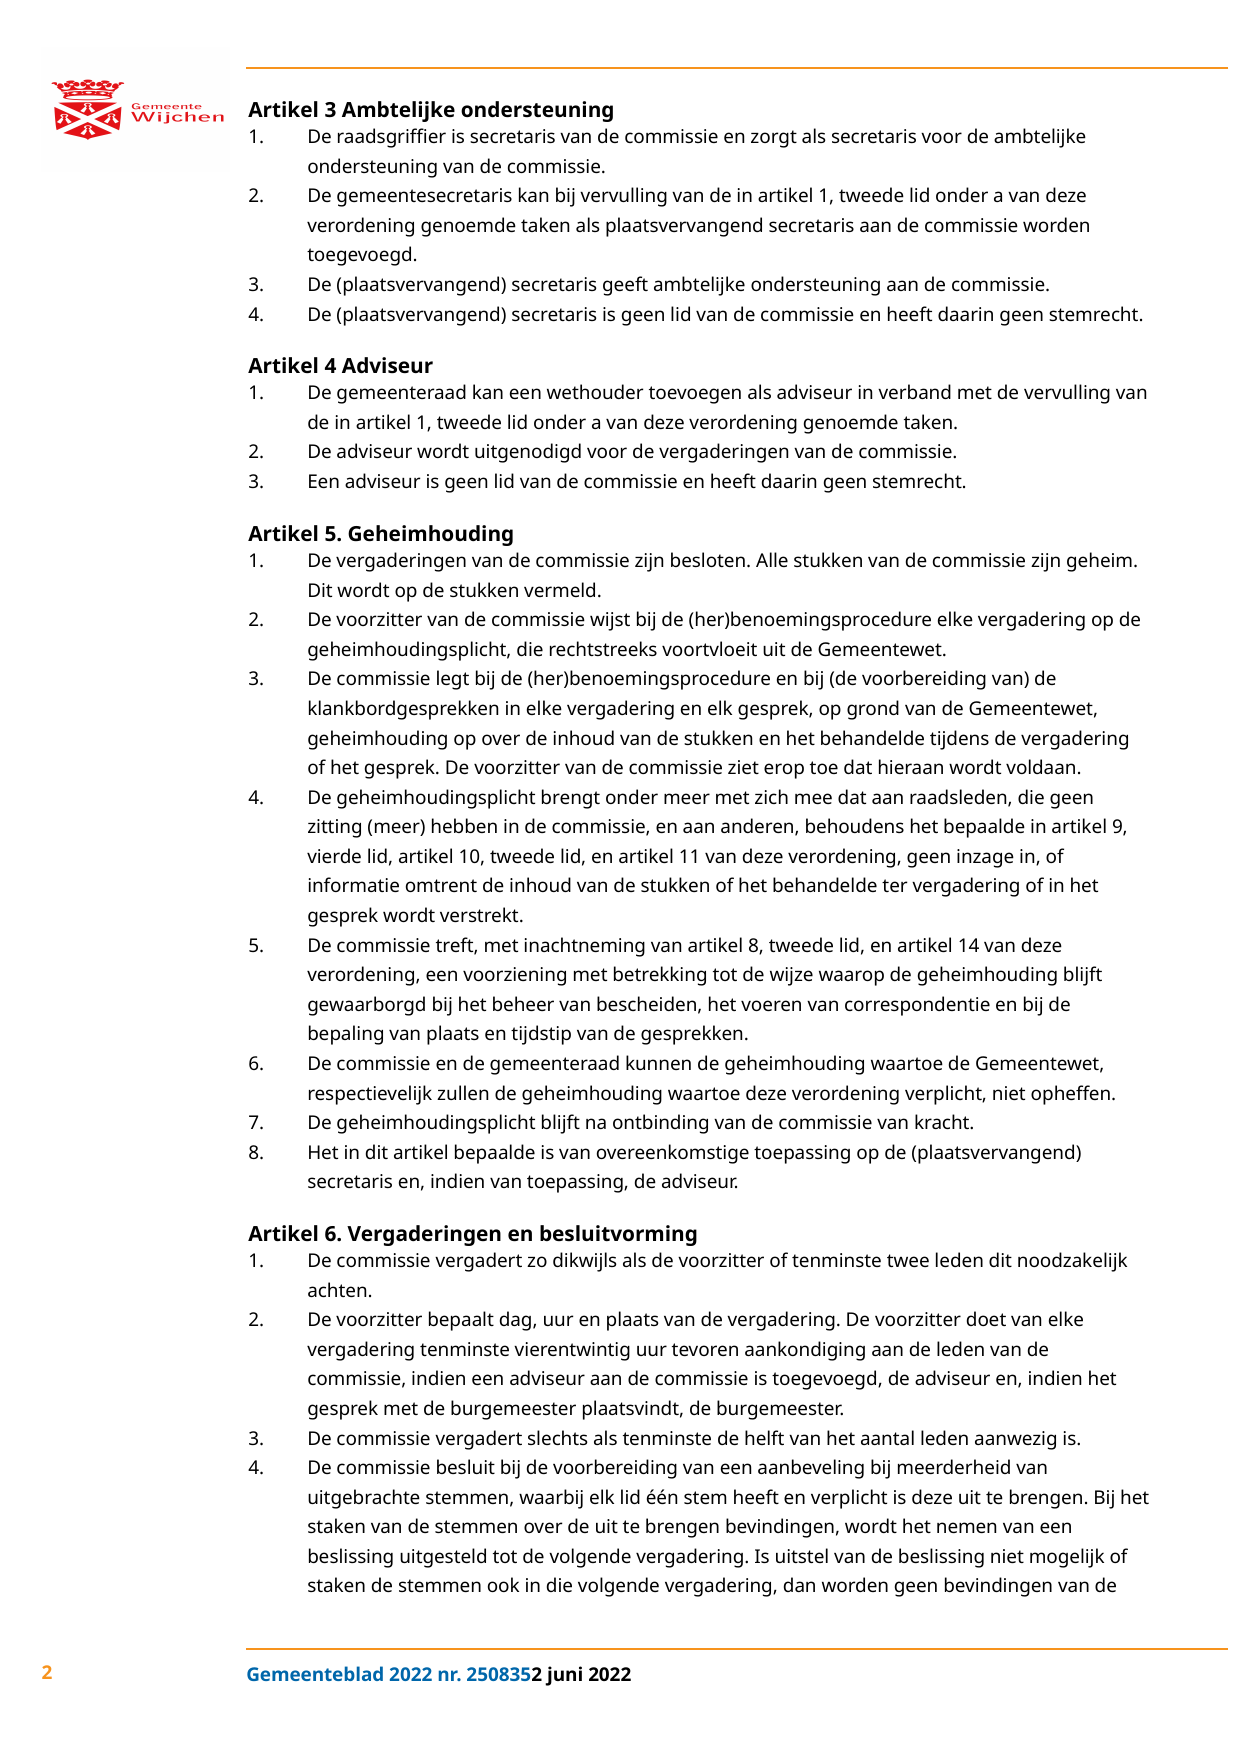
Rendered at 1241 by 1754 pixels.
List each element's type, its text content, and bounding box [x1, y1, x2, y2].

list De gemeenteraad kan een wethouder toevoegen als adviseur in verband met de vervulling van de in artikel 1, tweede lid onder a van deze verordening genoemde taken. [248, 379, 1152, 435]
list De adviseur wordt uitgenodigd voor de vergaderingen van de commissie. [248, 439, 1152, 464]
list De commissie treft, met inachtneming van artikel 8, tweede lid, en artikel 14 van deze verordening, een voorziening met betrekking tot de wijze waarop de geheimhouding blijft gewaarborgd bij het beheer van bescheiden, het voeren van correspondentie en bij de bepaling van plaats en tijdstip van de gesprekken. [248, 932, 1152, 1046]
list De (plaatsvervangend) secretaris is geen lid van de commissie en heeft daarin geen stemrecht. [248, 301, 1152, 326]
list Het in dit artikel bepaalde is van overeenkomstige toepassing op de (plaatsvervangend) secretaris en, indien van toepassing, de adviseur. [248, 1139, 1152, 1194]
text Artikel 5. Geheimhouding [248, 519, 1152, 547]
list De voorzitter van de commissie wijst bij de (her)benoemingsprocedure elke vergadering op de geheimhoudingsplicht, die rechtstreeks voortvloeit uit de Gemeentewet. [248, 606, 1152, 662]
list De geheimhoudingsplicht brengt onder meer met zich mee dat aan raadsleden, die geen zitting (meer) hebben in de commissie, en aan anderen, behoudens het bepaalde in artikel 9, vierde lid, artikel 10, tweede lid, en artikel 11 van deze verordening, geen inzage in, of informatie omtrent de inhoud van de stukken of het behandelde ter vergadering of in het gesprek wordt verstrekt. [248, 784, 1152, 928]
list De gemeentesecretaris kan bij vervulling van de in artikel 1, tweede lid onder a van deze verordening genoemde taken als plaatsvervangend secretaris aan de commissie worden toegevoegd. [248, 182, 1152, 267]
list De voorzitter bepaalt dag, uur en plaats van de vergadering. De voorzitter doet van elke vergadering tenminste vierentwintig uur tevoren aankondiging aan de leden van de commissie, indien een adviseur aan de commissie is toegevoegd, de adviseur en, indien het gesprek met de burgemeester plaatsvindt, de burgemeester. [248, 1306, 1152, 1421]
list De commissie vergadert zo dikwijls als de voorzitter of tenminste twee leden dit noodzakelijk achten. [248, 1247, 1152, 1303]
list De vergaderingen van de commissie zijn besloten. Alle stukken van de commissie zijn geheim. Dit wordt op de stukken vermeld. [248, 547, 1152, 602]
list Een adviseur is geen lid van de commissie en heeft daarin geen stemrecht. [248, 468, 1152, 494]
picture [41, 47, 231, 172]
text Artikel 6. Vergaderingen en besluitvorming [248, 1219, 1152, 1247]
text Artikel 4 Adviseur [248, 351, 1152, 379]
list De geheimhoudingsplicht blijft na ontbinding van de commissie van kracht. [248, 1109, 1152, 1135]
list De (plaatsvervangend) secretaris geeft ambtelijke ondersteuning aan de commissie. [248, 271, 1152, 297]
list De commissie besluit bij de voorbereiding van een aanbeveling bij meerderheid van uitgebrachte stemmen, waarbij elk lid één stem heeft en verplicht is deze uit te brengen. Bij het staken van de stemmen over de uit te brengen bevindingen, wordt het nemen van een beslissing uitgesteld tot de volgende vergadering. Is uitstel van de beslissing niet mogelijk of staken de stemmen ook in die volgende vergadering, dan worden geen bevindingen van de [248, 1454, 1152, 1598]
list De raadsgriffier is secretaris van de commissie en zorgt als secretaris voor de ambtelijke ondersteuning van de commissie. [248, 123, 1152, 178]
list De commissie vergadert slechts als tenminste de helft van het aantal leden aanwezig is. [248, 1425, 1152, 1451]
list De commissie legt bij de (her)benoemingsprocedure en bij (de voorbereiding van) de klankbordgesprekken in elke vergadering en elk gesprek, op grond van de Gemeentewet, geheimhouding op over de inhoud van de stukken en het behandelde tijdens de vergadering of het gesprek. De voorzitter van de commissie ziet erop toe dat hieraan wordt voldaan. [248, 666, 1152, 780]
list De commissie en de gemeenteraad kunnen de geheimhouding waartoe de Gemeentewet, respectievelijk zullen de geheimhouding waartoe deze verordening verplicht, niet opheffen. [248, 1050, 1152, 1105]
text Artikel 3 Ambtelijke ondersteuning [248, 95, 1152, 123]
